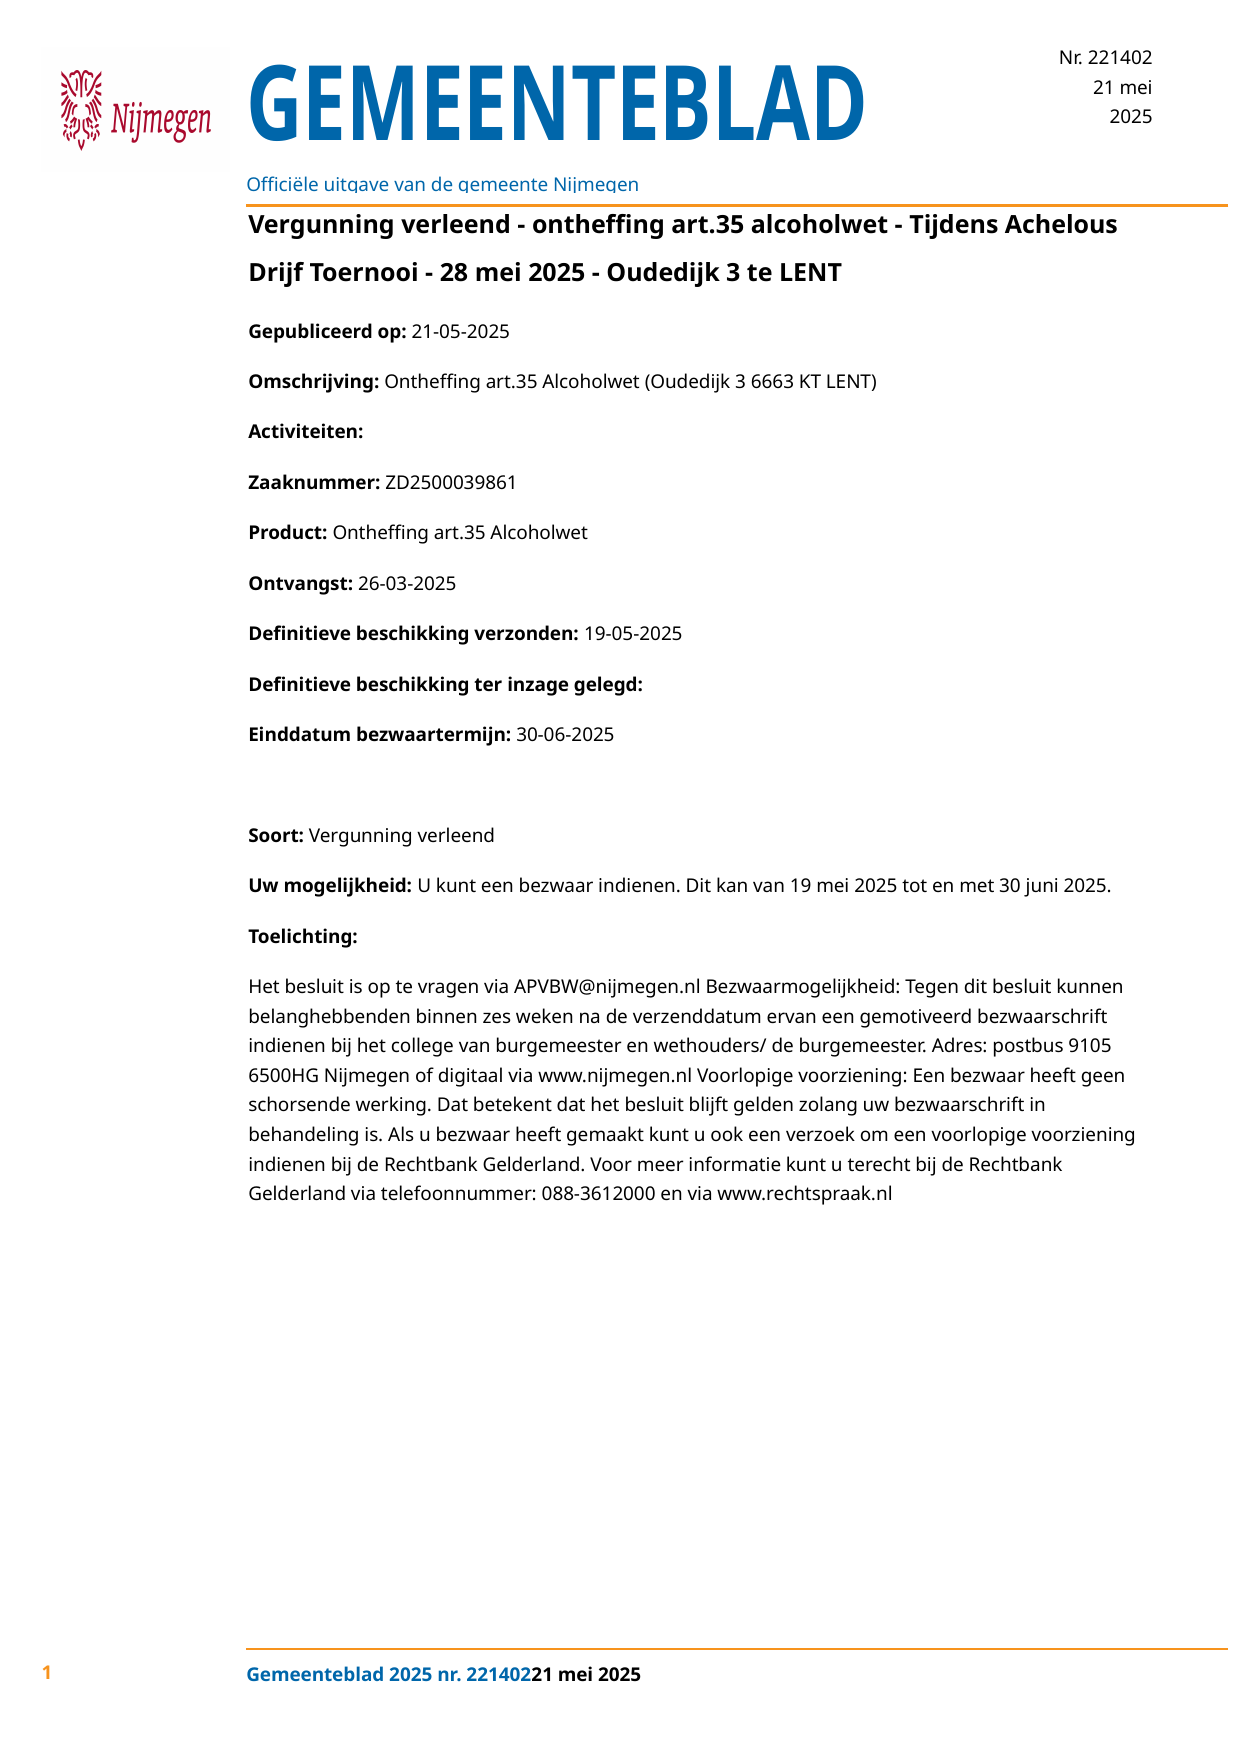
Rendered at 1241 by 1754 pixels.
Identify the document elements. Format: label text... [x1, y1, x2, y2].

text Product: Ontheffing art.35 Alcoholwet [248, 519, 1152, 545]
text Zaaknummer: ZD2500039861 [248, 469, 1152, 495]
text Vergunning verleend - ontheffing art.35 alcoholwet - Tijdens Achelous Drijf Toernooi - 28 mei 2025 - Oudedijk 3 te LENT [248, 207, 1152, 288]
text Gepubliceerd op: 21-05-2025 [248, 318, 1152, 344]
text Toelichting: [248, 923, 1152, 949]
text Soort: Vergunning verleend [248, 822, 1152, 848]
text Definitieve beschikking verzonden: 19-05-2025 [248, 620, 1152, 646]
text Het besluit is op te vragen via APVBW@nijmegen.nl Bezwaarmogelijkheid: Tegen dit besluit kunnen belanghebbenden binnen zes weken na de verzenddatum ervan een gemotiveerd bezwaarschrift indienen bij het college van burgemeester en wethouders/ de burgemeester. Adres: postbus 9105 6500HG Nijmegen of digitaal via www.nijmegen.nl Voorlopige voorziening: Een bezwaar heeft geen schorsende werking. Dat betekent dat het besluit blijft gelden zolang uw bezwaarschrift in behandeling is. Als u bezwaar heeft gemaakt kunt u ook een verzoek om een voorlopige voorziening indienen bij de Rechtbank Gelderland. Voor meer informatie kunt u terecht bij de Rechtbank Gelderland via telefoonnummer: 088-3612000 en via www.rechtspraak.nl [248, 973, 1152, 1206]
text Einddatum bezwaartermijn: 30-06-2025 [248, 721, 1152, 747]
text Activiteiten: [248, 419, 1152, 444]
text Definitieve beschikking ter inzage gelegd: [248, 671, 1152, 697]
text Ontvangst: 26-03-2025 [248, 570, 1152, 596]
text Omschrijving: Ontheffing art.35 Alcoholwet (Oudedijk 3 6663 KT LENT) [248, 368, 1152, 394]
picture [41, 47, 231, 172]
text Uw mogelijkheid: U kunt een bezwaar indienen. Dit kan van 19 mei 2025 tot en met 30 juni 2025. [248, 872, 1152, 898]
